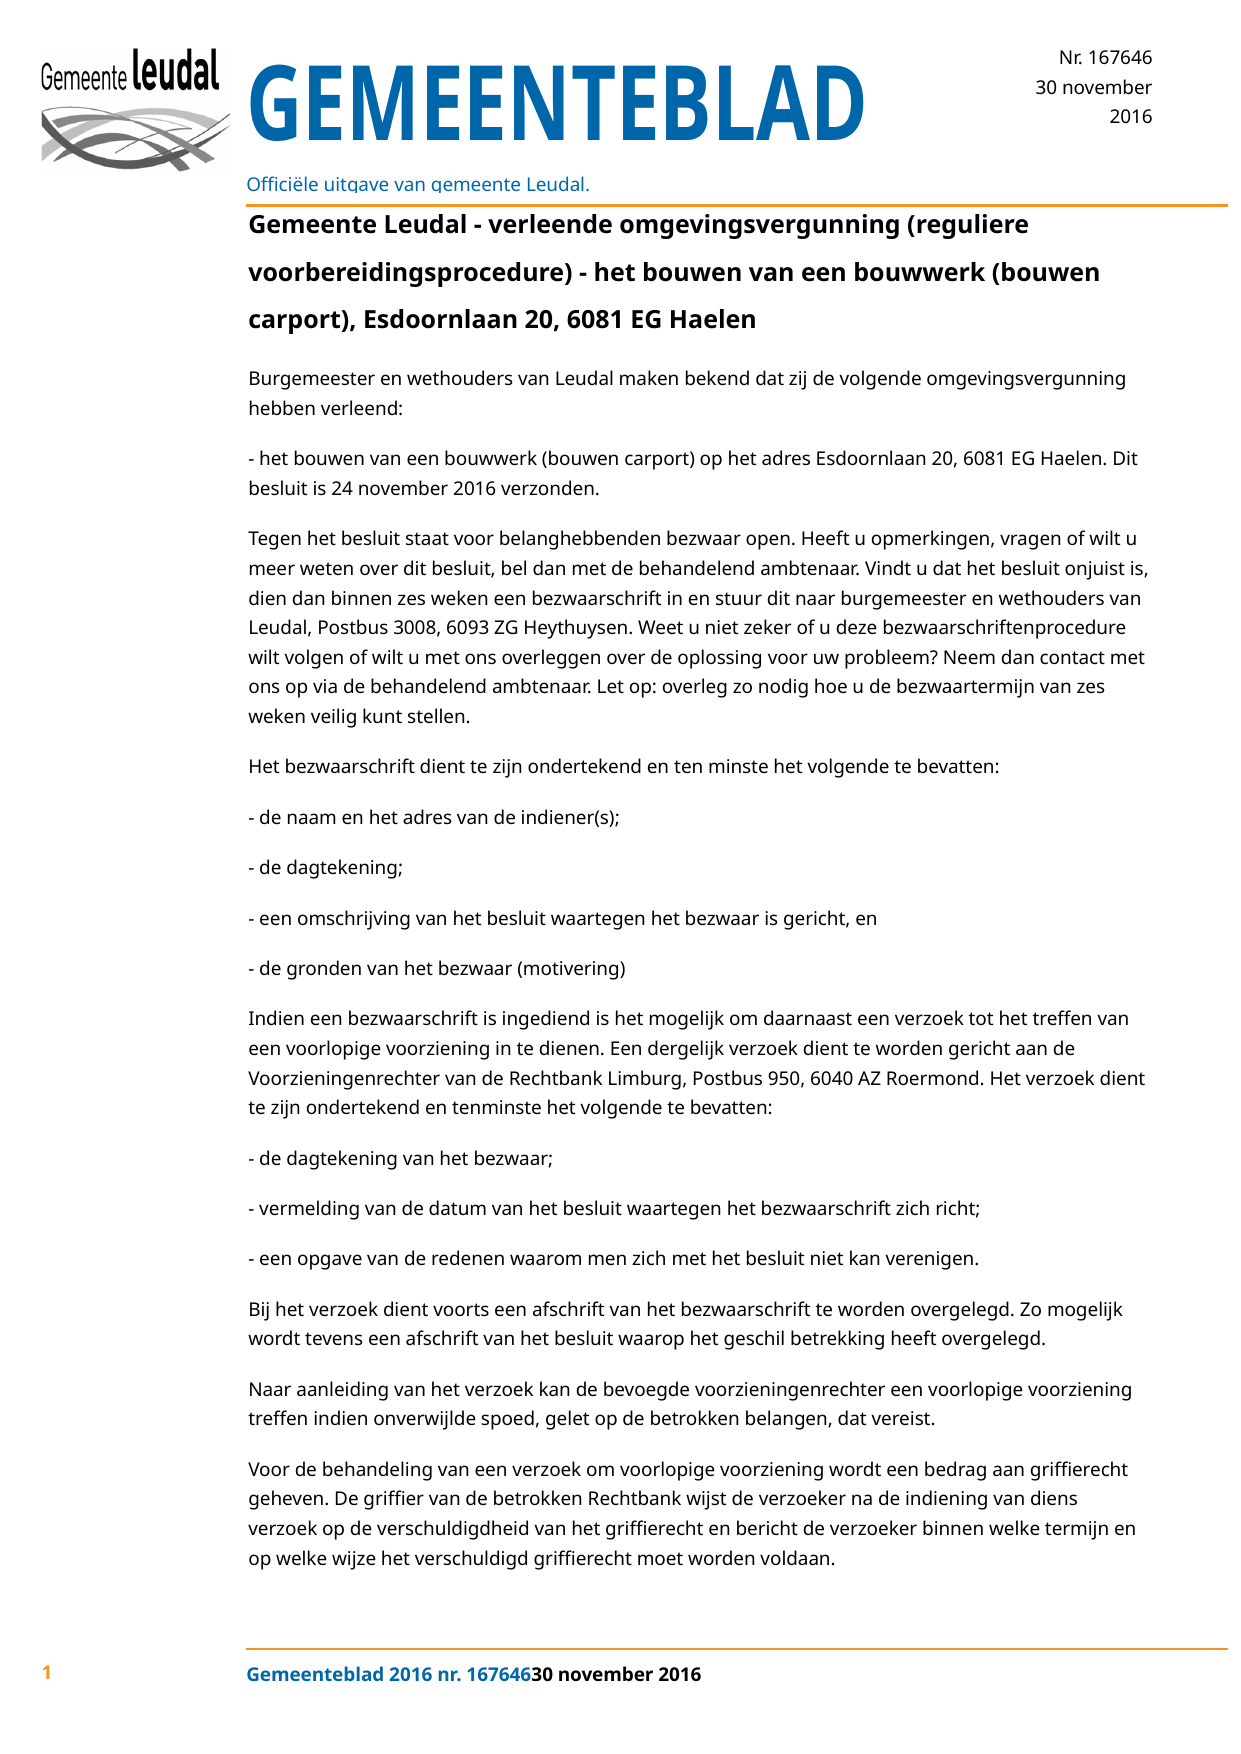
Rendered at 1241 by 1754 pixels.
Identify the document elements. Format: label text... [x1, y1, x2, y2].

text Voor de behandeling van een verzoek om voorlopige voorziening wordt een bedrag aan griffierecht geheven. De griffier van de betrokken Rechtbank wijst de verzoeker na de indiening van diens verzoek op de verschuldigdheid van het griffierecht en bericht de verzoeker binnen welke termijn en op welke wijze het verschuldigd griffierecht moet worden voldaan. [248, 1456, 1152, 1570]
text - de dagtekening; [248, 854, 1152, 880]
text Gemeente Leudal - verleende omgevingsvergunning (reguliere voorbereidingsprocedure) - het bouwen van een bouwwerk (bouwen carport), Esdoornlaan 20, 6081 EG Haelen [248, 207, 1152, 336]
text Burgemeester en wethouders van Leudal maken bekend dat zij de volgende omgevingsvergunning hebben verleend: [248, 366, 1152, 421]
text - een opgave van de redenen waarom men zich met het besluit niet kan verenigen. [248, 1246, 1152, 1271]
text Het bezwaarschrift dient te zijn ondertekend en ten minste het volgende te bevatten: [248, 753, 1152, 779]
text - een omschrijving van het besluit waartegen het bezwaar is gericht, en [248, 905, 1152, 930]
text - het bouwen van een bouwwerk (bouwen carport) op het adres Esdoornlaan 20, 6081 EG Haelen. Dit besluit is 24 november 2016 verzonden. [248, 446, 1152, 501]
text Bij het verzoek dient voorts een afschrift van het bezwaarschrift te worden overgelegd. Zo mogelijk wordt tevens een afschrift van het besluit waarop het geschil betrekking heeft overgelegd. [248, 1296, 1152, 1351]
text Indien een bezwaarschrift is ingediend is het mogelijk om daarnaast een verzoek tot het treffen van een voorlopige voorziening in te dienen. Een dergelijk verzoek dient te worden gericht aan de Voorzieningenrechter van de Rechtbank Limburg, Postbus 950, 6040 AZ Roermond. Het verzoek dient te zijn ondertekend en tenminste het volgende te bevatten: [248, 1006, 1152, 1120]
text Naar aanleiding van het verzoek kan de bevoegde voorzieningenrechter een voorlopige voorziening treffen indien onverwijlde spoed, gelet op de betrokken belangen, dat vereist. [248, 1376, 1152, 1431]
text - de dagtekening van het bezwaar; [248, 1145, 1152, 1170]
text - de gronden van het bezwaar (motivering) [248, 955, 1152, 981]
text - vermelding van de datum van het besluit waartegen het bezwaarschrift zich richt; [248, 1195, 1152, 1221]
text Tegen het besluit staat voor belanghebbenden bezwaar open. Heeft u opmerkingen, vragen of wilt u meer weten over dit besluit, bel dan met de behandelend ambtenaar. Vindt u dat het besluit onjuist is, dien dan binnen zes weken een bezwaarschrift in en stuur dit naar burgemeester en wethouders van Leudal, Postbus 3008, 6093 ZG Heythuysen. Weet u niet zeker of u deze bezwaarschriftenprocedure wilt volgen of wilt u met ons overleggen over de oplossing voor uw probleem? Neem dan contact met ons op via de behandelend ambtenaar. Let op: overleg zo nodig hoe u de bezwaartermijn van zes weken veilig kunt stellen. [248, 526, 1152, 729]
text - de naam en het adres van de indiener(s); [248, 804, 1152, 829]
picture [41, 47, 231, 172]
